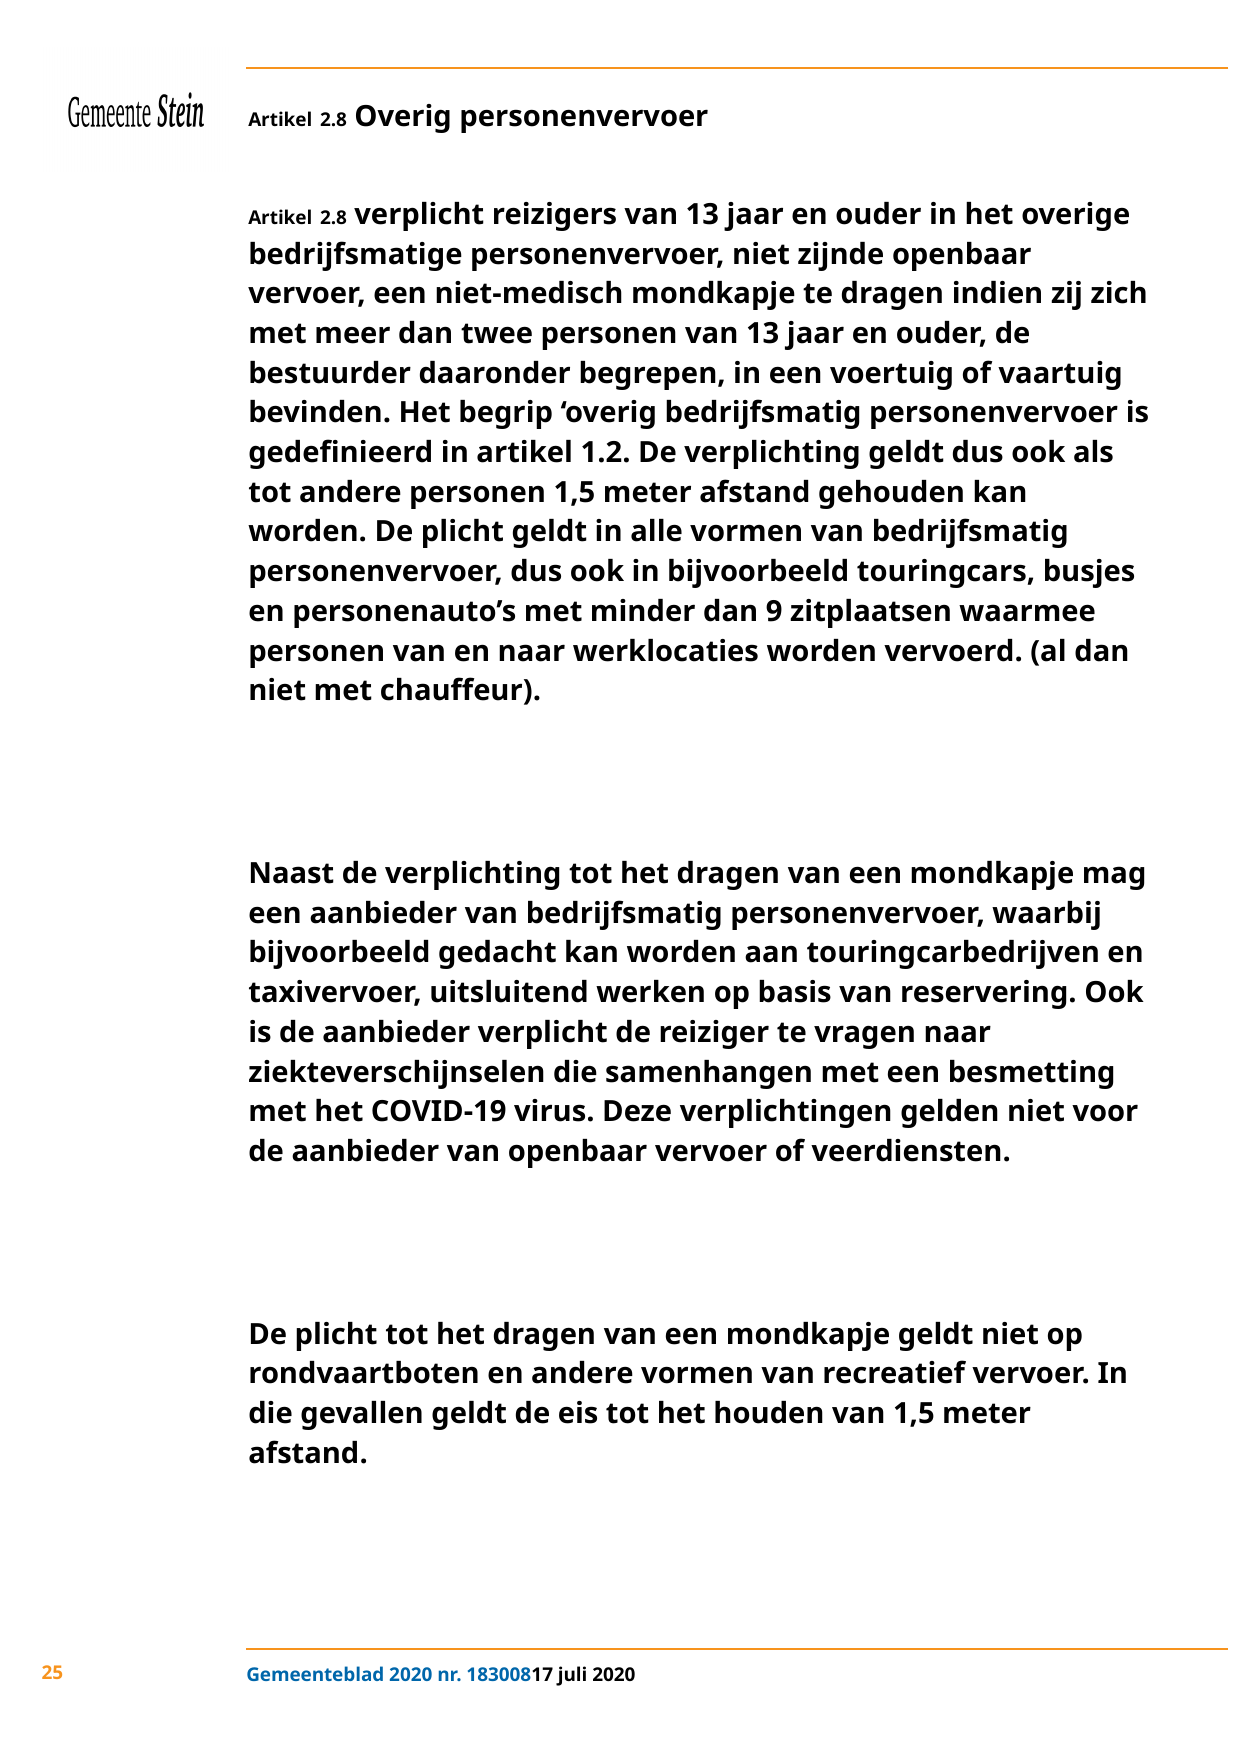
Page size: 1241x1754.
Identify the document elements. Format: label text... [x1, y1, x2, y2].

text Artikel 2.8 verplicht reizigers van 13 jaar en ouder in het overige bedrijfsmatige personenvervoer, niet zijnde openbaar vervoer, een niet-medisch mondkapje te dragen indien zij zich met meer dan twee personen van 13 jaar en ouder, de bestuurder daaronder begrepen, in een voertuig of vaartuig bevinden. Het begrip ‘overig bedrijfsmatig personenvervoer is gedefinieerd in artikel 1.2. De verplichting geldt dus ook als tot andere personen 1,5 meter afstand gehouden kan worden. De plicht geldt in alle vormen van bedrijfsmatig personenvervoer, dus ook in bijvoorbeeld touringcars, busjes en personenauto’s met minder dan 9 zitplaatsen waarmee personen van en naar werklocaties worden vervoerd. (al dan niet met chauffeur). [248, 193, 1152, 709]
text Naast de verplichting tot het dragen van een mondkapje mag een aanbieder van bedrijfsmatig personenvervoer, waarbij bijvoorbeeld gedacht kan worden aan touringcarbedrijven en taxivervoer, uitsluitend werken op basis van reservering. Ook is de aanbieder verplicht de reiziger te vragen naar ziekteverschijnselen die samenhangen met een besmetting met het COVID-19 virus. Deze verplichtingen gelden niet voor de aanbieder van openbaar vervoer of veerdiensten. [248, 852, 1152, 1170]
picture [41, 47, 231, 172]
text De plicht tot het dragen van een mondkapje geldt niet op rondvaartboten en andere vormen van recreatief vervoer. In die gevallen geldt de eis tot het houden van 1,5 meter afstand. [248, 1313, 1152, 1472]
text Artikel 2.8 Overig personenvervoer [248, 95, 1152, 134]
